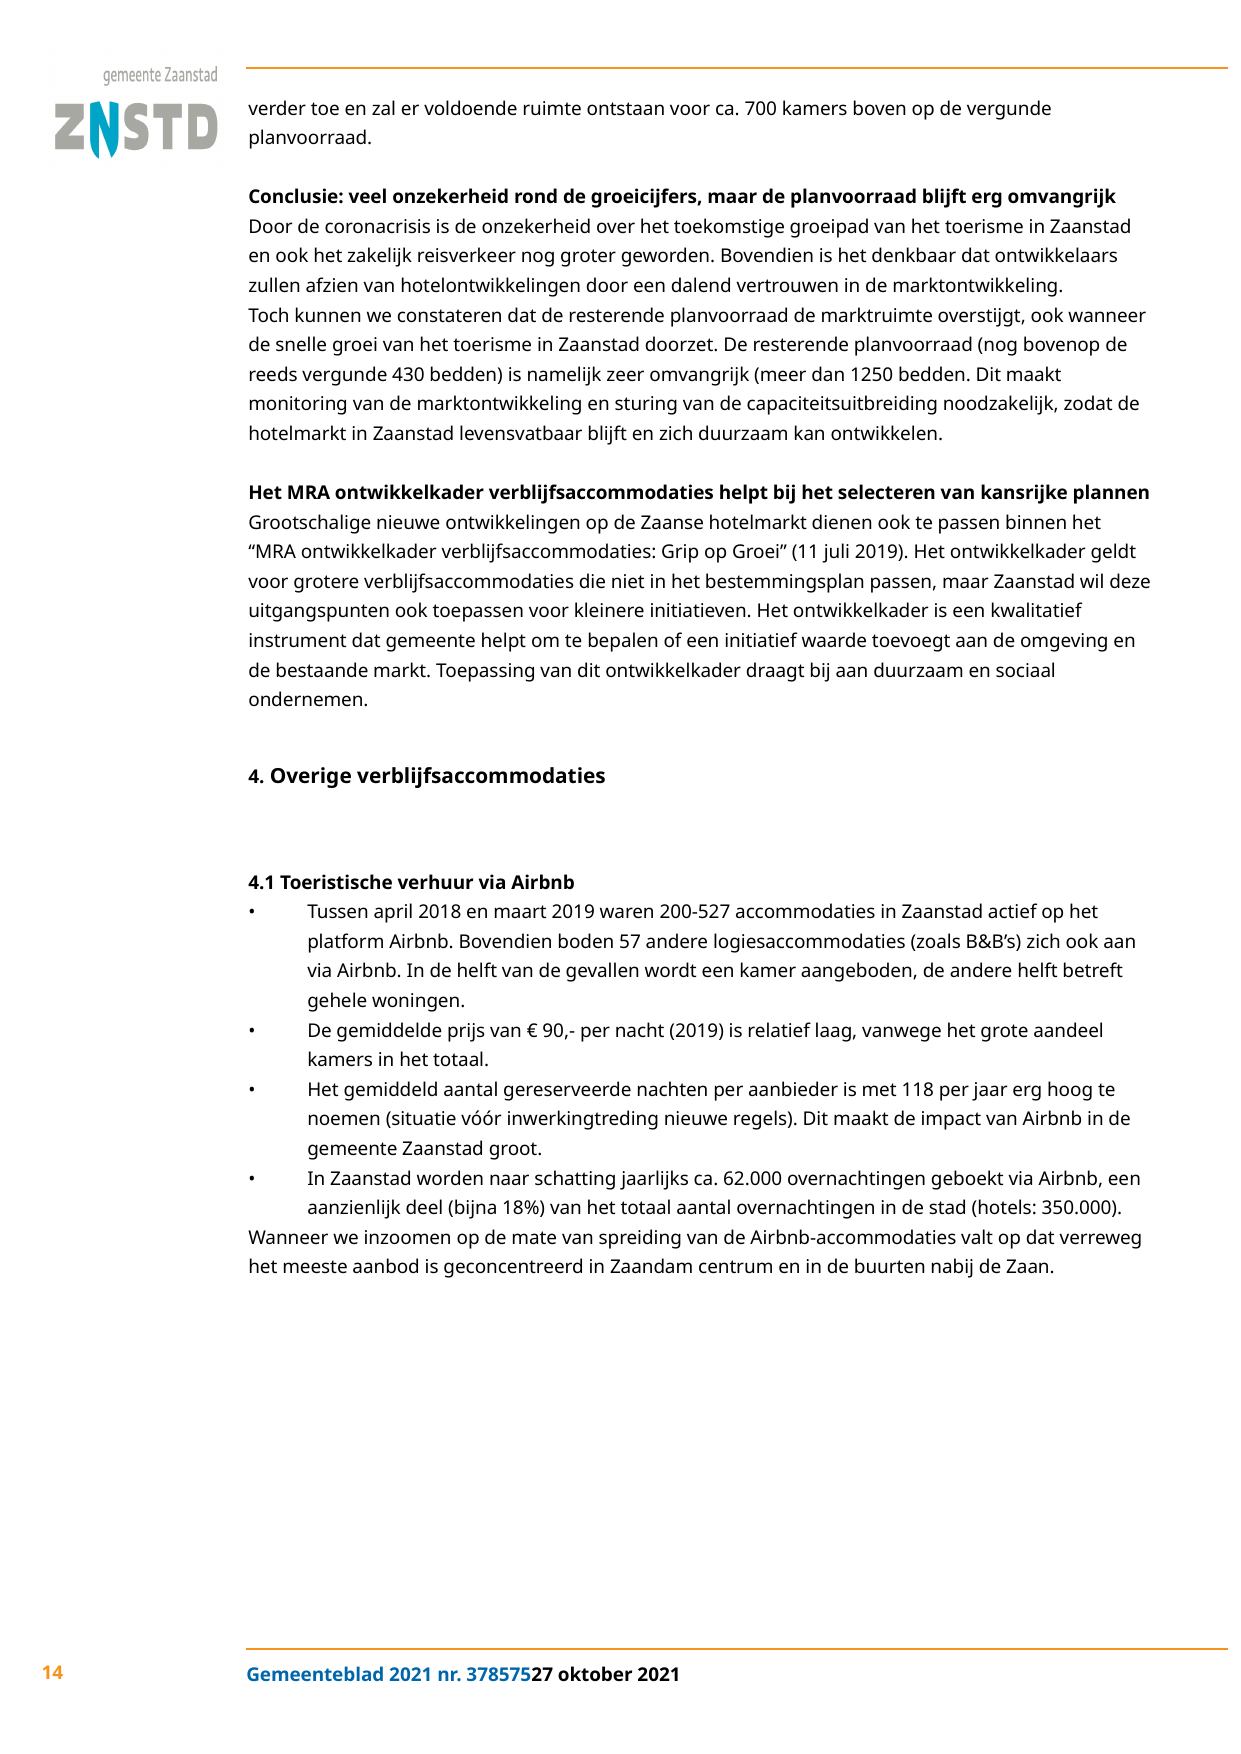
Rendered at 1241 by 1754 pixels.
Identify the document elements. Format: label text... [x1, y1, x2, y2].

text Conclusie: veel onzekerheid rond de groeicijfers, maar de planvoorraad blijft erg omvangrijk [248, 183, 1152, 209]
list De gemiddelde prijs van € 90,- per nacht (2019) is relatief laag, vanwege het grote aandeel kamers in het totaal. [248, 1017, 1152, 1072]
picture [41, 47, 231, 172]
text verder toe en zal er voldoende ruimte ontstaan voor ca. 700 kamers boven op de vergunde planvoorraad. [248, 95, 1152, 150]
list Het gemiddeld aantal gereserveerde nachten per aanbieder is met 118 per jaar erg hoog te noemen (situatie vóór inwerkingtreding nieuwe regels). Dit maakt de impact van Airbnb in de gemeente Zaanstad groot. [248, 1076, 1152, 1161]
text 4. Overige verblijfsaccommodaties [248, 762, 1152, 790]
text Het MRA ontwikkelkader verblijfsaccommodaties helpt bij het selecteren van kansrijke plannen [248, 479, 1152, 505]
text Door de coronacrisis is de onzekerheid over het toekomstige groeipad van het toerisme in Zaanstad en ook het zakelijk reisverkeer nog groter geworden. Bovendien is het denkbaar dat ontwikkelaars zullen afzien van hotelontwikkelingen door een dalend vertrouwen in de marktontwikkeling. [248, 213, 1152, 298]
text Wanneer we inzoomen op de mate van spreiding van de Airbnb-accommodaties valt op dat verreweg het meeste aanbod is geconcentreerd in Zaandam centrum en in de buurten nabij de Zaan. [248, 1224, 1152, 1279]
text Toch kunnen we constateren dat de resterende planvoorraad de marktruimte overstijgt, ook wanneer de snelle groei van het toerisme in Zaanstad doorzet. De resterende planvoorraad (nog bovenop de reeds vergunde 430 bedden) is namelijk zeer omvangrijk (meer dan 1250 bedden. Dit maakt monitoring van de marktontwikkeling en sturing van de capaciteitsuitbreiding noodzakelijk, zodat de hotelmarkt in Zaanstad levensvatbaar blijft en zich duurzaam kan ontwikkelen. [248, 302, 1152, 446]
text 4.1 Toeristische verhuur via Airbnb [248, 869, 1152, 895]
list Tussen april 2018 en maart 2019 waren 200-527 accommodaties in Zaanstad actief op het platform Airbnb. Bovendien boden 57 andere logiesaccommodaties (zoals B&B’s) zich ook aan via Airbnb. In de helft van de gevallen wordt een kamer aangeboden, de andere helft betreft gehele woningen. [248, 898, 1152, 1013]
text Grootschalige nieuwe ontwikkelingen op de Zaanse hotelmarkt dienen ook te passen binnen het “MRA ontwikkelkader verblijfsaccommodaties: Grip op Groei” (11 juli 2019). Het ontwikkelkader geldt voor grotere verblijfsaccommodaties die niet in het bestemmingsplan passen, maar Zaanstad wil deze uitgangspunten ook toepassen voor kleinere initiatieven. Het ontwikkelkader is een kwalitatief instrument dat gemeente helpt om te bepalen of een initiatief waarde toevoegt aan de omgeving en de bestaande markt. Toepassing van dit ontwikkelkader draagt bij aan duurzaam en sociaal ondernemen. [248, 509, 1152, 712]
list In Zaanstad worden naar schatting jaarlijks ca. 62.000 overnachtingen geboekt via Airbnb, een aanzienlijk deel (bijna 18%) van het totaal aantal overnachtingen in de stad (hotels: 350.000). [248, 1165, 1152, 1220]
